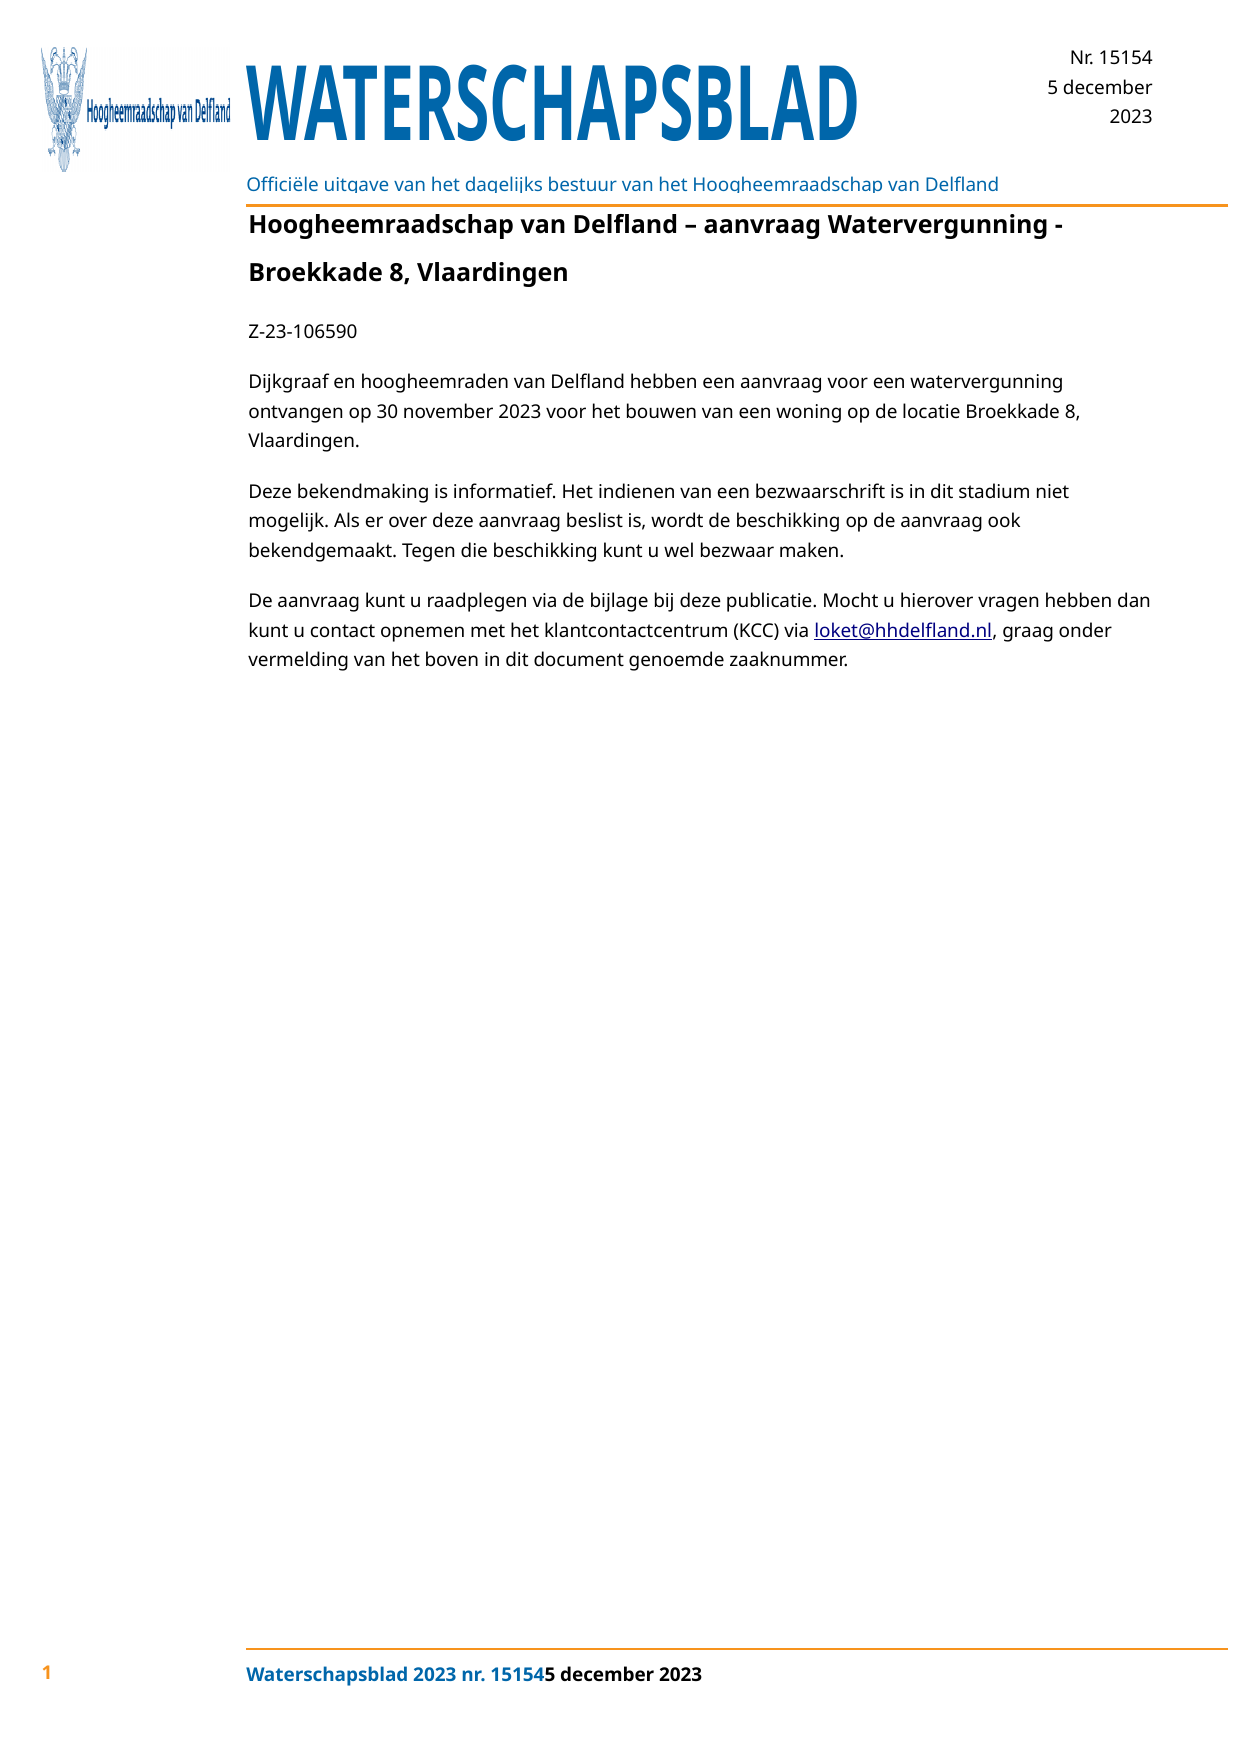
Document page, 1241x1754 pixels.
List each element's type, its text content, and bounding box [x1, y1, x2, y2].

text Dijkgraaf en hoogheemraden van Delfland hebben een aanvraag voor een watervergunning ontvangen op 30 november 2023 voor het bouwen van een woning op de locatie Broekkade 8, Vlaardingen. [248, 368, 1152, 453]
text De aanvraag kunt u raadplegen via de bijlage bij deze publicatie. Mocht u hierover vragen hebben dan kunt u contact opnemen met het klantcontactcentrum (KCC) via loket@hhdelfland.nl, graag onder vermelding van het boven in dit document genoemde zaaknummer. [248, 587, 1152, 672]
text Z-23-106590 [248, 318, 1152, 344]
text Hoogheemraadschap van Delfland – aanvraag Watervergunning - Broekkade 8, Vlaardingen [248, 207, 1152, 288]
text Deze bekendmaking is informatief. Het indienen van een bezwaarschrift is in dit stadium niet mogelijk. Als er over deze aanvraag beslist is, wordt de beschikking op de aanvraag ook bekendgemaakt. Tegen die beschikking kunt u wel bezwaar maken. [248, 478, 1152, 563]
picture [41, 47, 231, 172]
